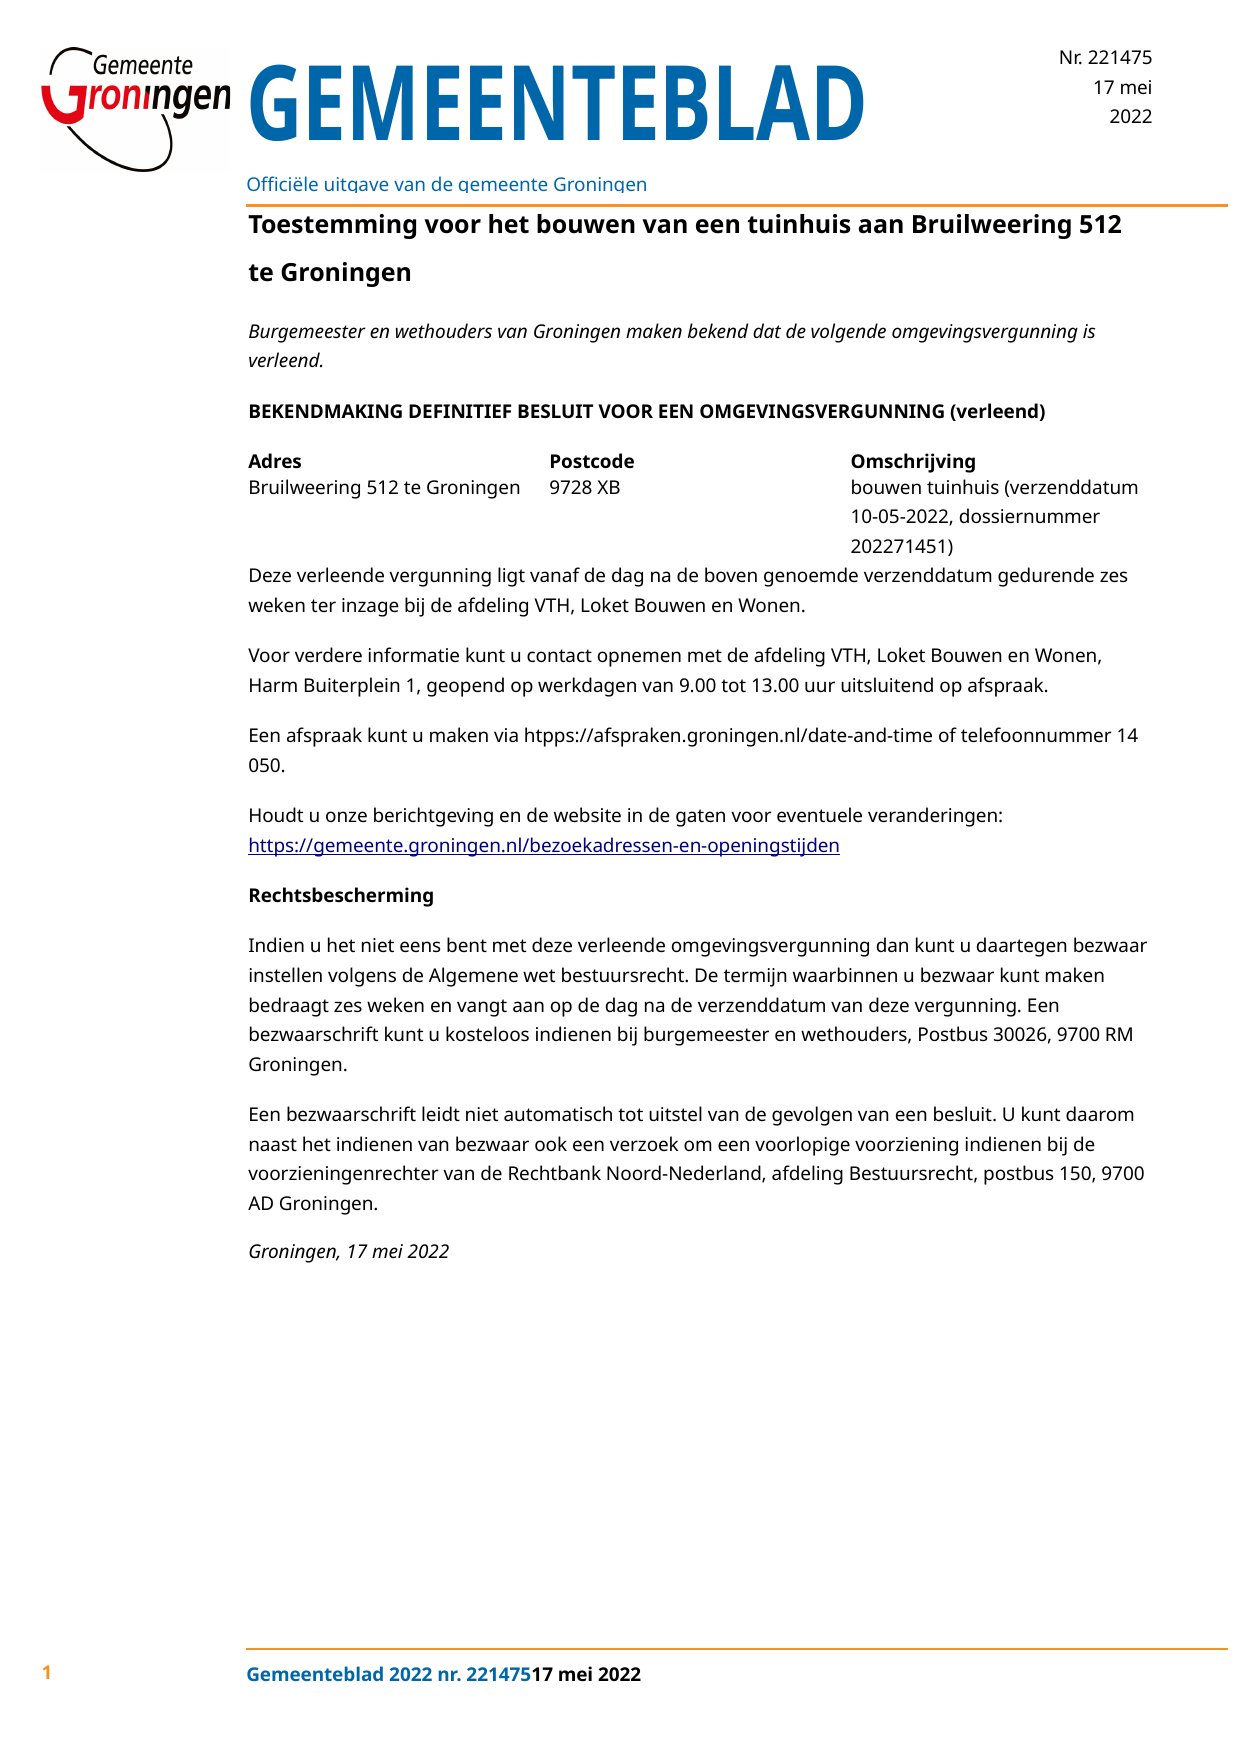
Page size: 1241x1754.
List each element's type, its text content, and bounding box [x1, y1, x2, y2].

text Toestemming voor het bouwen van een tuinhuis aan Bruilweering 512 te Groningen [248, 207, 1152, 288]
text Een afspraak kunt u maken via htpps://afspraken.groningen.nl/date-and-time of telefoonnummer 14 050. [248, 722, 1152, 778]
text Voor verdere informatie kunt u contact opnemen met de afdeling VTH, Loket Bouwen en Wonen, Harm Buiterplein 1, geopend op werkdagen van 9.00 tot 13.00 uur uitsluitend op afspraak. [248, 642, 1152, 698]
text BEKENDMAKING DEFINITIEF BESLUIT VOOR EEN OMGEVINGSVERGUNNING (verleend) [248, 398, 1152, 424]
table_header Postcode [549, 449, 850, 474]
text Groningen, 17 mei 2022 [248, 1238, 1152, 1264]
text Houdt u onze berichtgeving en de website in de gaten voor eventuele veranderingen: https://gemeente.groningen.nl/bezoekadressen-en-openingstijden [248, 802, 1152, 858]
table_cell 9728 XB [549, 474, 850, 559]
text Burgemeester en wethouders van Groningen maken bekend dat de volgende omgevingsvergunning is verleend. [248, 318, 1152, 373]
table_header Omschrijving [850, 449, 1152, 474]
text Rechtsbescherming [248, 882, 1152, 908]
table_cell Bruilweering 512 te Groningen [248, 474, 549, 559]
text Een bezwaarschrift leidt niet automatisch tot uitstel van de gevolgen van een besluit. U kunt daarom naast het indienen van bezwaar ook een verzoek om een voorlopige voorziening indienen bij de voorzieningenrechter van de Rechtbank Noord-Nederland, afdeling Bestuursrecht, postbus 150, 9700 AD Groningen. [248, 1101, 1152, 1216]
table_cell bouwen tuinhuis (verzenddatum 10-05-2022, dossiernummer 202271451) [850, 474, 1152, 559]
text Deze verleende vergunning ligt vanaf de dag na de boven genoemde verzenddatum gedurende zes weken ter inzage bij de afdeling VTH, Loket Bouwen en Wonen. [248, 562, 1152, 618]
picture [41, 47, 231, 172]
text Indien u het niet eens bent met deze verleende omgevingsvergunning dan kunt u daartegen bezwaar instellen volgens de Algemene wet bestuursrecht. De termijn waarbinnen u bezwaar kunt maken bedraagt zes weken en vangt aan op de dag na de verzenddatum van deze vergunning. Een bezwaarschrift kunt u kosteloos indienen bij burgemeester en wethouders, Postbus 30026, 9700 RM Groningen. [248, 933, 1152, 1077]
table_header Adres [248, 449, 549, 474]
